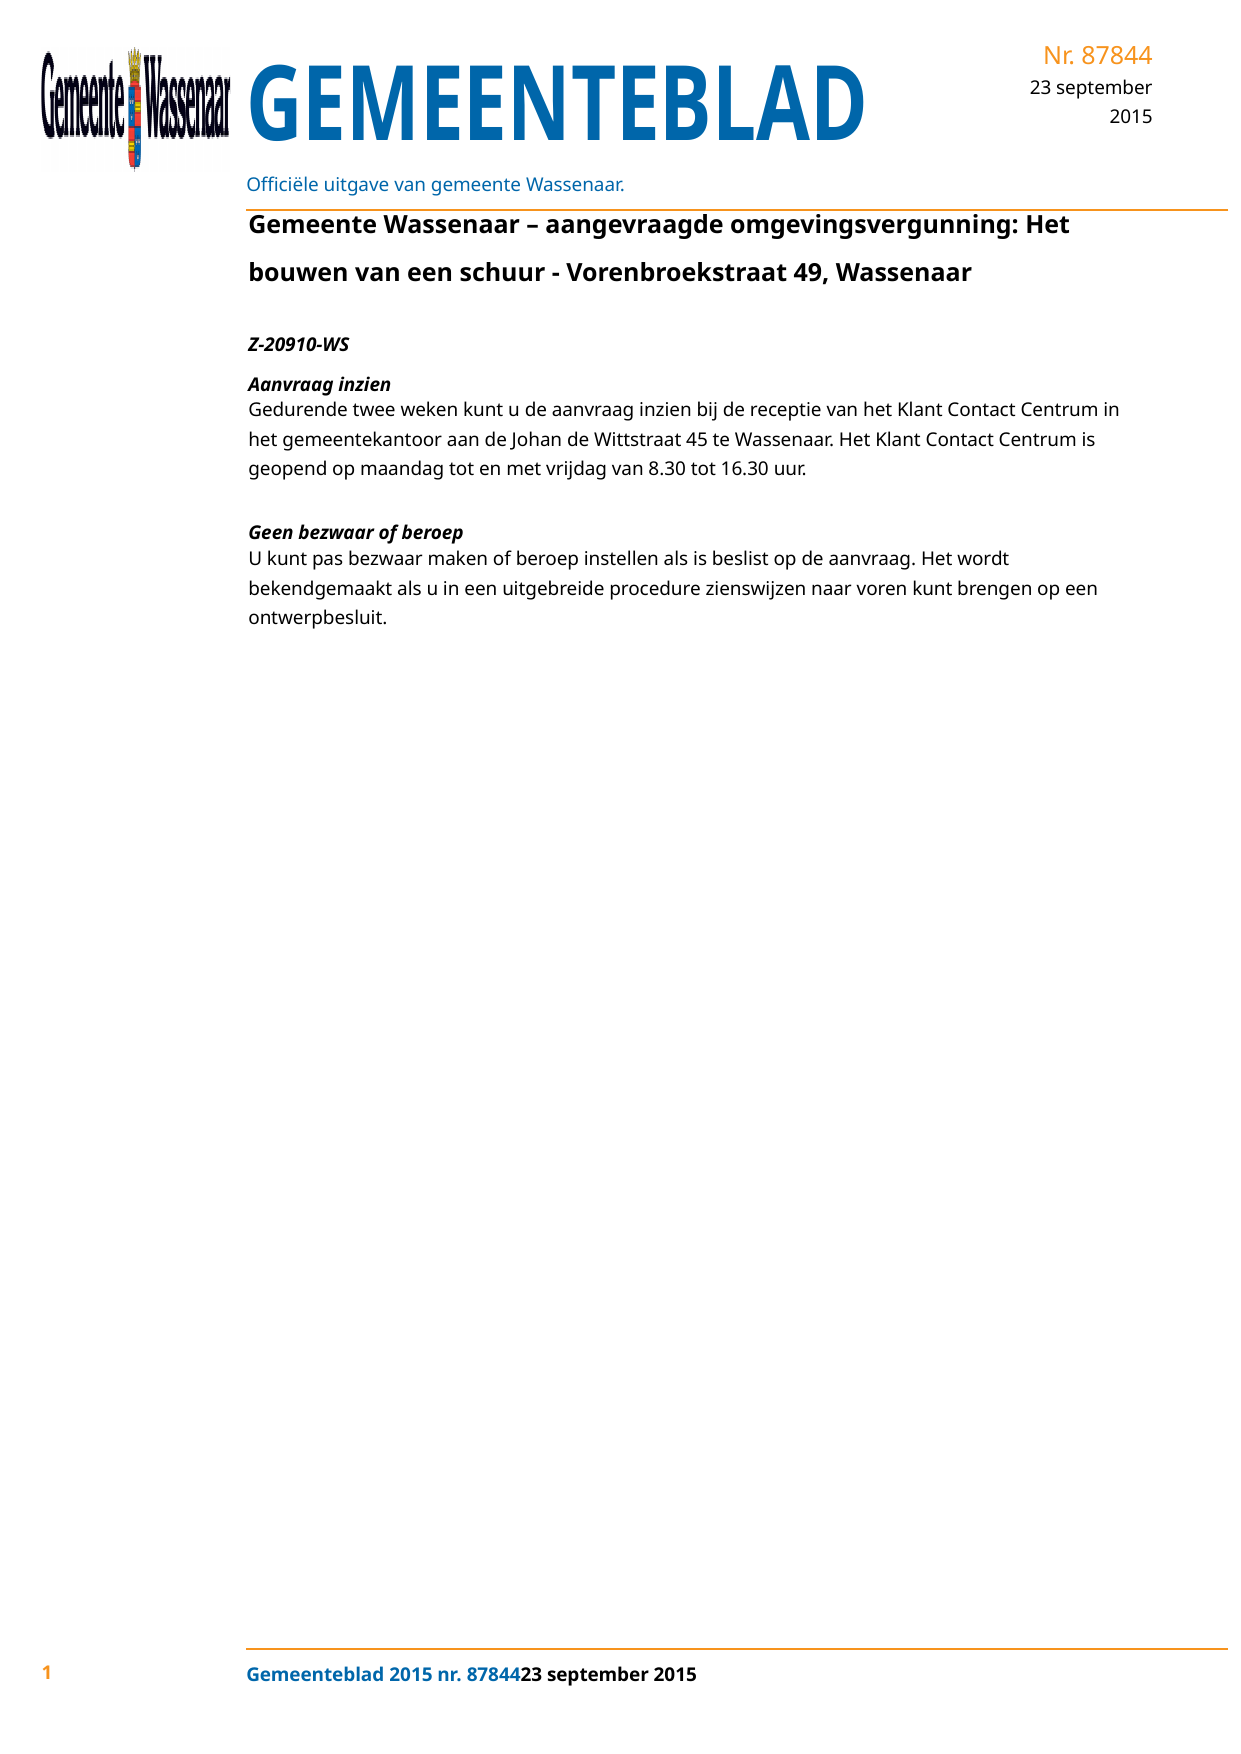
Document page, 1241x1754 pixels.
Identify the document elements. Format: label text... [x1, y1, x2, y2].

picture [41, 47, 231, 172]
text Z-20910-WS [248, 331, 1152, 357]
text U kunt pas bezwaar maken of beroep instellen als is beslist op de aanvraag. Het wordt bekendgemaakt als u in een uitgebreide procedure zienswijzen naar voren kunt brengen op een ontwerpbesluit. [248, 545, 1152, 630]
text Gemeente Wassenaar – aangevraagde omgevingsvergunning: Het bouwen van een schuur - Vorenbroekstraat 49, Wassenaar [248, 211, 1152, 288]
text Aanvraag inzien [248, 371, 1152, 396]
text Gedurende twee weken kunt u de aanvraag inzien bij de receptie van het Klant Contact Centrum in het gemeentekantoor aan de Johan de Wittstraat 45 te Wassenaar. Het Klant Contact Centrum is geopend op maandag tot en met vrijdag van 8.30 tot 16.30 uur. [248, 396, 1152, 481]
text Geen bezwaar of beroep [248, 519, 1152, 545]
